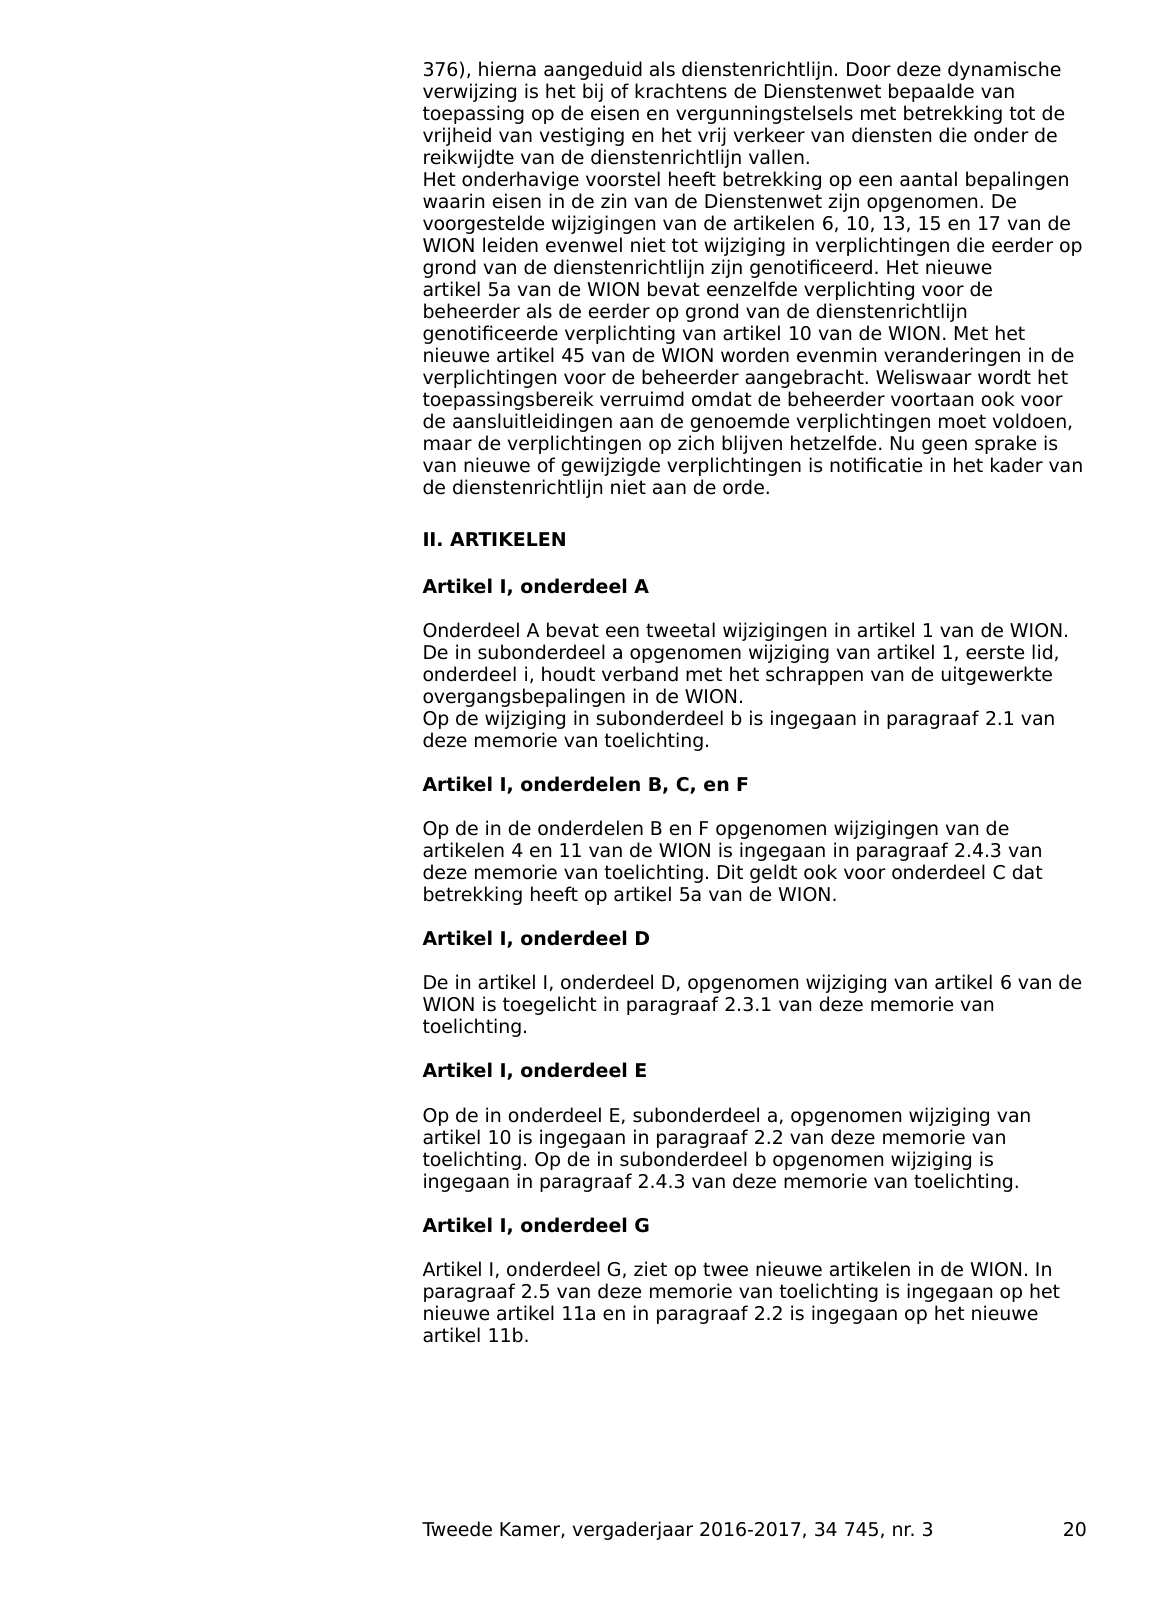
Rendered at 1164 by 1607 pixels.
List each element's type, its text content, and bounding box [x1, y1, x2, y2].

text De in artikel I, onderdeel D, opgenomen wijziging van artikel 6 van de WION is toegelicht in paragraaf 2.3.1 van deze memorie van toelichting. [422, 972, 1087, 1038]
subtitle Artikel I, onderdeel D [422, 928, 1087, 950]
subtitle Artikel I, onderdeel G [422, 1215, 1087, 1237]
text Op de in onderdeel E, subonderdeel a, opgenomen wijziging van artikel 10 is ingegaan in paragraaf 2.2 van deze memorie van toelichting. Op de in subonderdeel b opgenomen wijziging is ingegaan in paragraaf 2.4.3 van deze memorie van toelichting. [422, 1104, 1087, 1192]
text Op de in de onderdelen B en F opgenomen wijzigingen van de artikelen 4 en 11 van de WION is ingegaan in paragraaf 2.4.3 van deze memorie van toelichting. Dit geldt ook voor onderdeel C dat betrekking heeft op artikel 5a van de WION. [422, 818, 1087, 906]
text Op de wijziging in subonderdeel b is ingegaan in paragraaf 2.1 van deze memorie van toelichting. [422, 708, 1087, 752]
subtitle II. ARTIKELEN [422, 529, 1087, 551]
text Het onderhavige voorstel heeft betrekking op een aantal bepalingen waarin eisen in de zin van de Dienstenwet zijn opgenomen. De voorgestelde wijzigingen van de artikelen 6, 10, 13, 15 en 17 van de WION leiden evenwel niet tot wijziging in verplichtingen die eerder op grond van de dienstenrichtlijn zijn genotificeerd. Het nieuwe artikel 5a van de WION bevat eenzelfde verplichting voor de beheerder als de eerder op grond van de dienstenrichtlijn genotificeerde verplichting van artikel 10 van de WION. Met het nieuwe artikel 45 van de WION worden evenmin veranderingen in de verplichtingen voor de beheerder aangebracht. Weliswaar wordt het toepassingsbereik verruimd omdat de beheerder voortaan ook voor de aansluitleidingen aan de genoemde verplichtingen moet voldoen, maar de verplichtingen op zich blijven hetzelfde. Nu geen sprake is van nieuwe of gewijzigde verplichtingen is notificatie in het kader van de dienstenrichtlijn niet aan de orde. [422, 169, 1087, 499]
subtitle Artikel I, onderdeel E [422, 1060, 1087, 1082]
text De in subonderdeel a opgenomen wijziging van artikel 1, eerste lid, onderdeel i, houdt verband met het schrappen van de uitgewerkte overgangsbepalingen in de WION. [422, 642, 1087, 708]
text Artikel I, onderdeel G, ziet op twee nieuwe artikelen in de WION. In paragraaf 2.5 van deze memorie van toelichting is ingegaan op het nieuwe artikel 11a en in paragraaf 2.2 is ingegaan op het nieuwe artikel 11b. [422, 1259, 1087, 1347]
text 376), hierna aangeduid als dienstenrichtlijn. Door deze dynamische verwijzing is het bij of krachtens de Dienstenwet bepaalde van toepassing op de eisen en vergunningstelsels met betrekking tot de vrijheid van vestiging en het vrij verkeer van diensten die onder de reikwijdte van de dienstenrichtlijn vallen. [422, 59, 1087, 169]
text Onderdeel A bevat een tweetal wijzigingen in artikel 1 van de WION. [422, 620, 1087, 642]
subtitle Artikel I, onderdelen B, C, en F [422, 774, 1087, 796]
subtitle Artikel I, onderdeel A [422, 576, 1087, 598]
